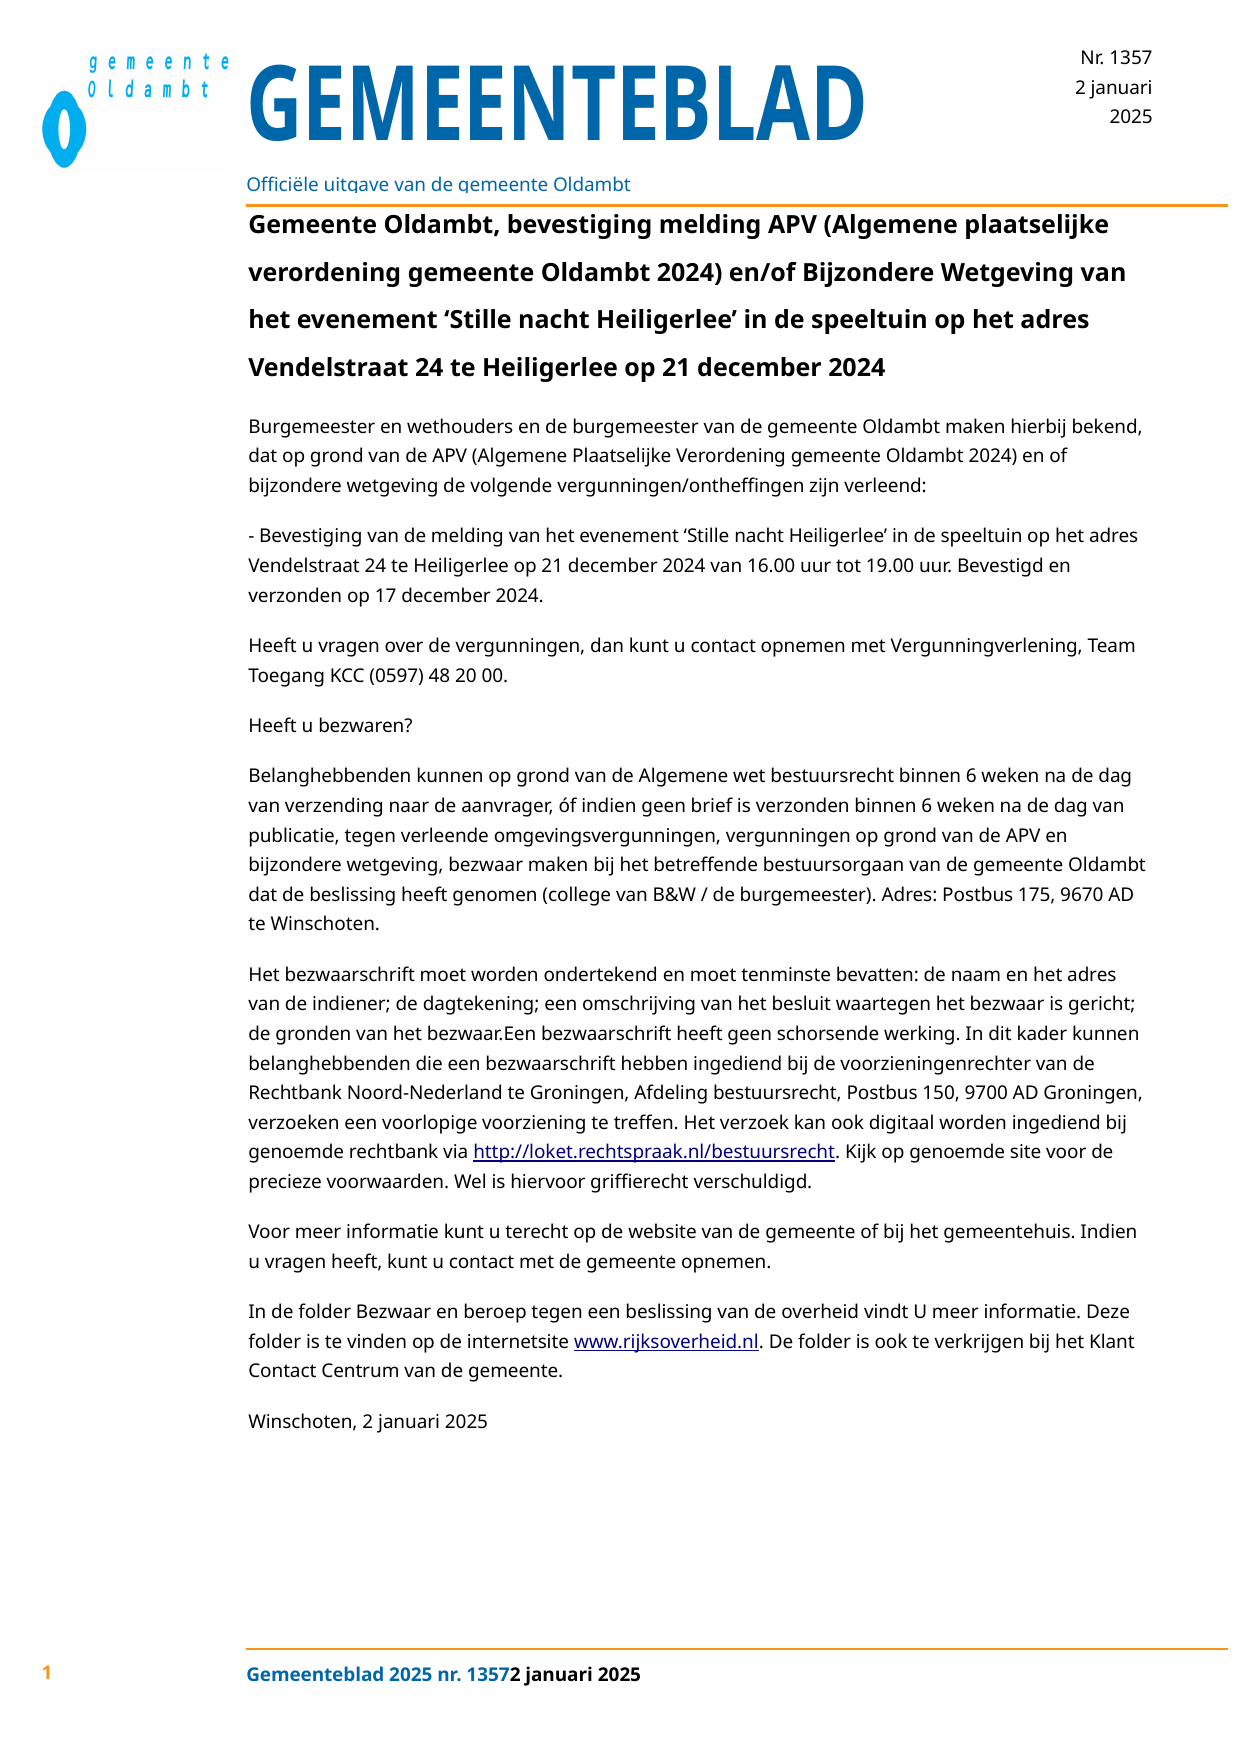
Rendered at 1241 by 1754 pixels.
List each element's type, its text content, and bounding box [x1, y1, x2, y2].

text Gemeente Oldambt, bevestiging melding APV (Algemene plaatselijke verordening gemeente Oldambt 2024) en/of Bijzondere Wetgeving van het evenement ‘Stille nacht Heiligerlee’ in de speeltuin op het adres Vendelstraat 24 te Heiligerlee op 21 december 2024 [248, 207, 1152, 384]
text Heeft u vragen over de vergunningen, dan kunt u contact opnemen met Vergunningverlening, Team Toegang KCC (0597) 48 20 00. [248, 632, 1152, 688]
text Heeft u bezwaren? [248, 712, 1152, 738]
text Voor meer informatie kunt u terecht op de website van de gemeente of bij het gemeentehuis. Indien u vragen heeft, kunt u contact met de gemeente opnemen. [248, 1218, 1152, 1274]
picture [41, 47, 231, 172]
text Burgemeester en wethouders en de burgemeester van de gemeente Oldambt maken hierbij bekend, dat op grond van de APV (Algemene Plaatselijke Verordening gemeente Oldambt 2024) en of bijzondere wetgeving de volgende vergunningen/ontheffingen zijn verleend: [248, 413, 1152, 498]
text - Bevestiging van de melding van het evenement ‘Stille nacht Heiligerlee’ in de speeltuin op het adres Vendelstraat 24 te Heiligerlee op 21 december 2024 van 16.00 uur tot 19.00 uur. Bevestigd en verzonden op 17 december 2024. [248, 523, 1152, 608]
text Het bezwaarschrift moet worden ondertekend en moet tenminste bevatten: de naam en het adres van de indiener; de dagtekening; een omschrijving van het besluit waartegen het bezwaar is gericht; de gronden van het bezwaar.Een bezwaarschrift heeft geen schorsende werking. In dit kader kunnen belanghebbenden die een bezwaarschrift hebben ingediend bij de voorzieningenrechter van de Rechtbank Noord-Nederland te Groningen, Afdeling bestuursrecht, Postbus 150, 9700 AD Groningen, verzoeken een voorlopige voorziening te treffen. Het verzoek kan ook digitaal worden ingediend bij genoemde rechtbank via http://loket.rechtspraak.nl/bestuursrecht. Kijk op genoemde site voor de precieze voorwaarden. Wel is hiervoor griffierecht verschuldigd. [248, 961, 1152, 1194]
text Belanghebbenden kunnen op grond van de Algemene wet bestuursrecht binnen 6 weken na de dag van verzending naar de aanvrager, óf indien geen brief is verzonden binnen 6 weken na de dag van publicatie, tegen verleende omgevingsvergunningen, vergunningen op grond van de APV en bijzondere wetgeving, bezwaar maken bij het betreffende bestuursorgaan van de gemeente Oldambt dat de beslissing heeft genomen (college van B&W / de burgemeester). Adres: Postbus 175, 9670 AD te Winschoten. [248, 763, 1152, 936]
text In de folder Bezwaar en beroep tegen een beslissing van de overheid vindt U meer informatie. Deze folder is te vinden op de internetsite www.rijksoverheid.nl. De folder is ook te verkrijgen bij het Klant Contact Centrum van de gemeente. [248, 1298, 1152, 1383]
text Winschoten, 2 januari 2025 [248, 1408, 1152, 1434]
